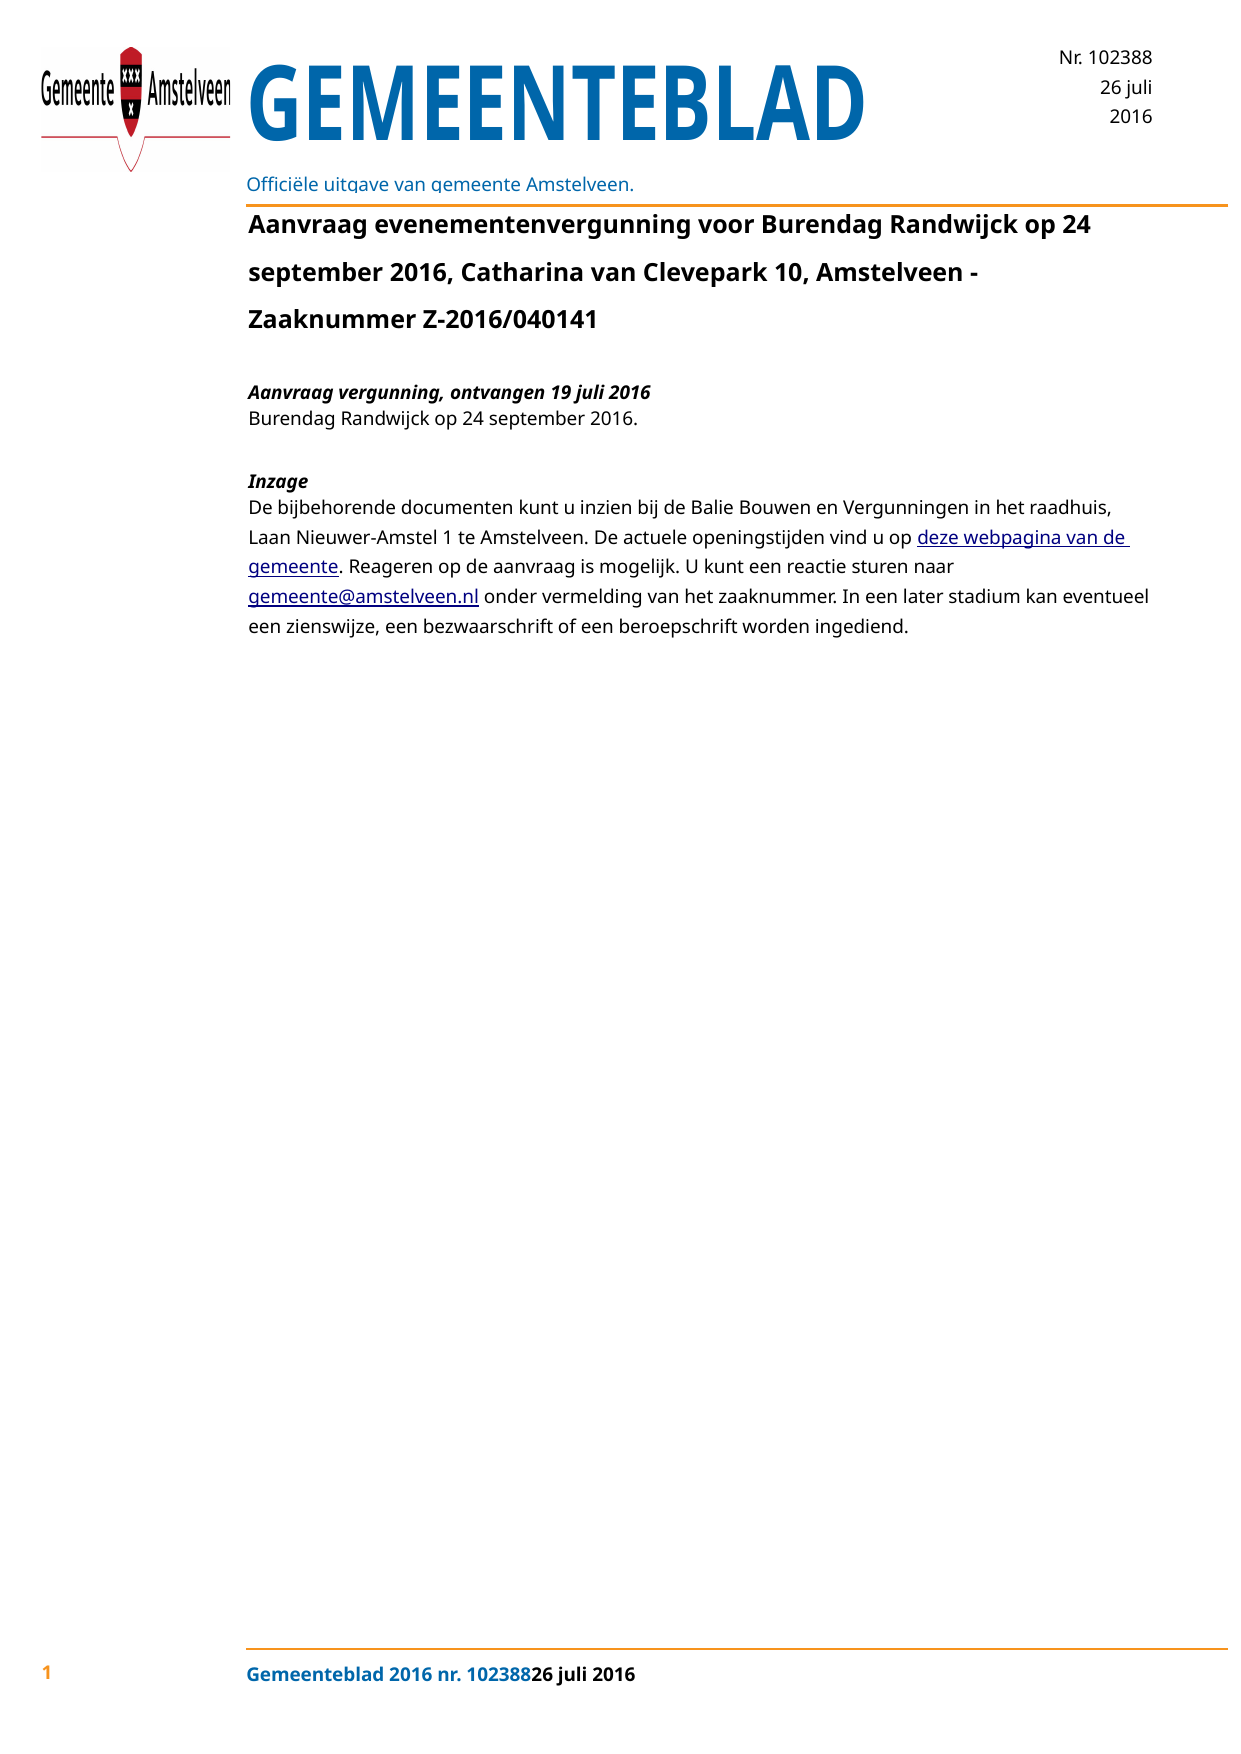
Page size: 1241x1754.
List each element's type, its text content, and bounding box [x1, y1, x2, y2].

text De bijbehorende documenten kunt u inzien bij de Balie Bouwen en Vergunningen in het raadhuis, Laan Nieuwer-Amstel 1 te Amstelveen. De actuele openingstijden vind u op deze webpagina van de gemeente. Reageren op de aanvraag is mogelijk. U kunt een reactie sturen naar gemeente@amstelveen.nl onder vermelding van het zaaknummer. In een later stadium kan eventueel een zienswijze, een bezwaarschrift of een beroepschrift worden ingediend. [248, 494, 1152, 638]
text Aanvraag evenementenvergunning voor Burendag Randwijck op 24 september 2016, Catharina van Clevepark 10, Amstelveen - Zaaknummer Z-2016/040141 [248, 207, 1152, 336]
picture [41, 47, 231, 172]
text Aanvraag vergunning, ontvangen 19 juli 2016 [248, 379, 1152, 405]
text Burendag Randwijck op 24 september 2016. [248, 405, 1152, 431]
text Inzage [248, 469, 1152, 494]
